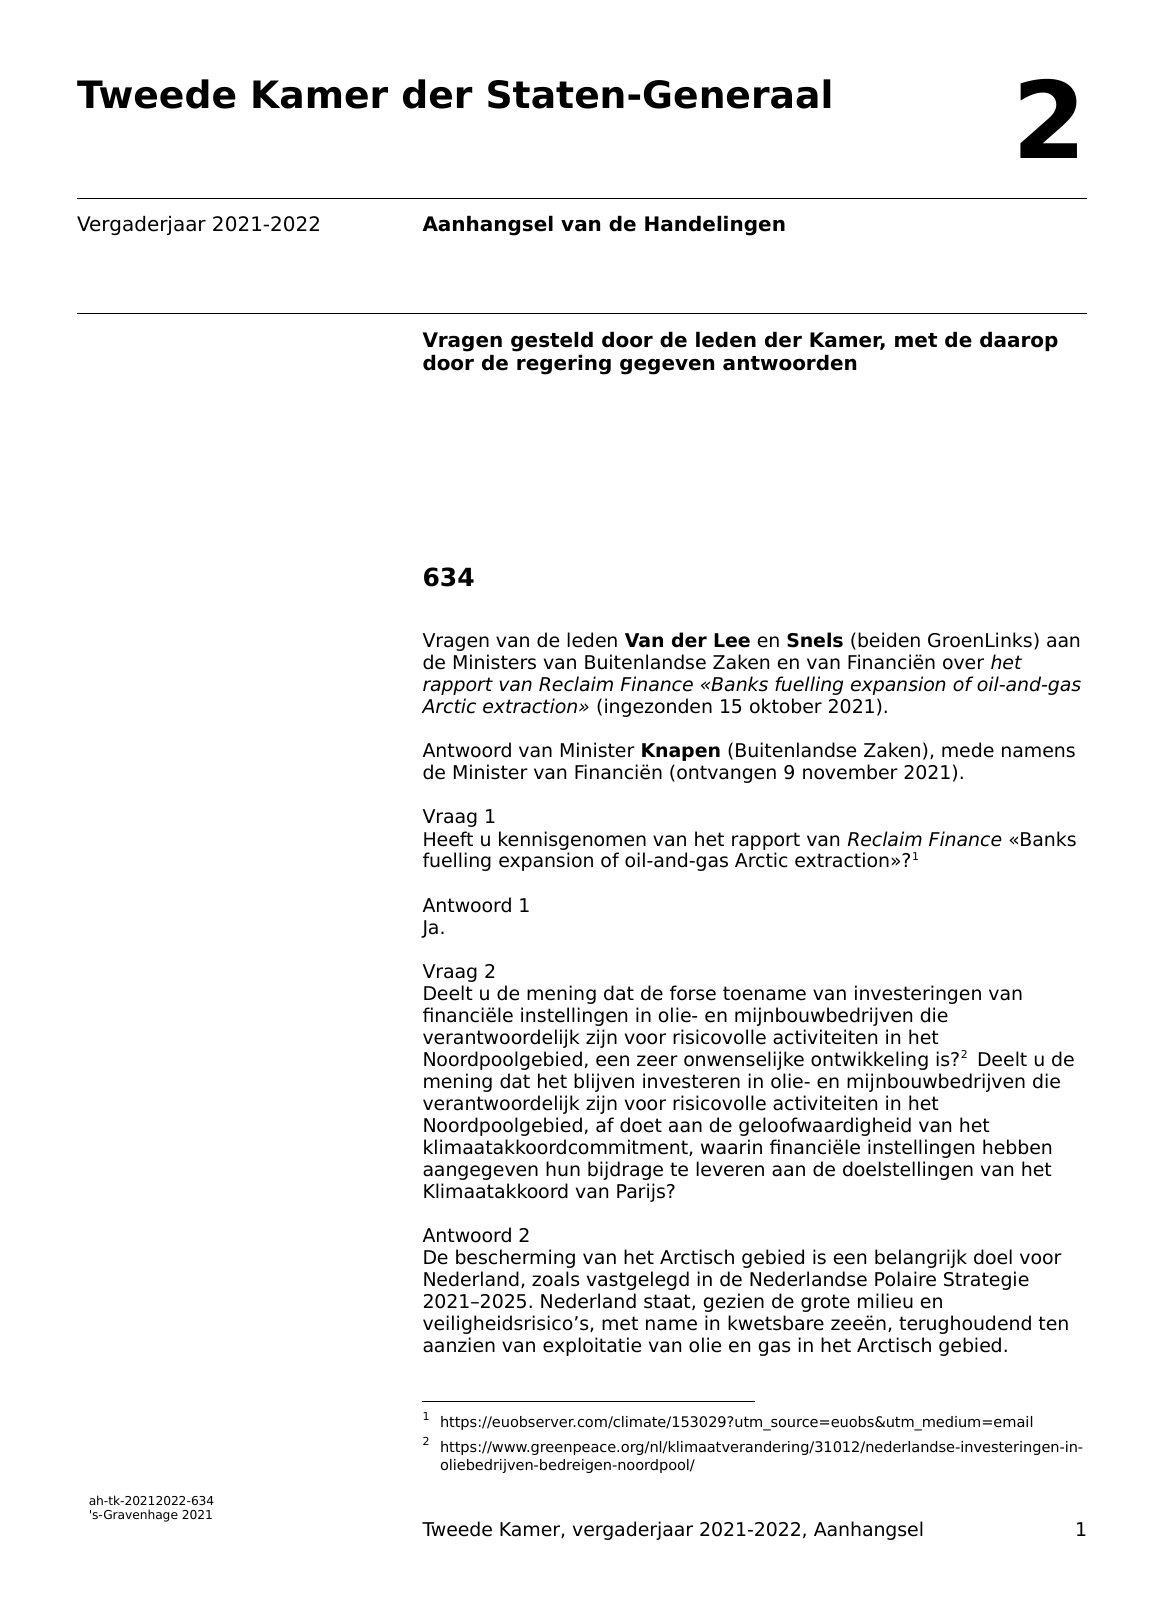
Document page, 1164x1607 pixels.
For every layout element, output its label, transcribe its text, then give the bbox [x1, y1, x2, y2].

text Vragen van de leden Van der Lee en Snels (beiden GroenLinks) aan de Ministers van Buitenlandse Zaken en van Financiën over het rapport van Reclaim Finance «Banks fuelling expansion of oil-and-gas Arctic extraction» (ingezonden 15 oktober 2021). [422, 630, 1087, 718]
table_cell Vragen gesteld door de leden der Kamer, met de daarop door de regering gegeven antwoorden [422, 314, 1087, 375]
text Antwoord 2 [422, 1225, 1087, 1247]
text Vraag 2 [422, 961, 1087, 983]
text Vraag 1 [422, 806, 1087, 828]
text https://www.greenpeace.org/nl/klimaatverandering/31012/nederlandse-investeringen-in-oliebedrijven-bedreigen-noordpool/ [422, 1435, 1087, 1474]
text https://euobserver.com/climate/153029?utm_source=euobs&utm_medium=email [422, 1410, 1087, 1432]
table_header 2 [886, 59, 1087, 198]
text Deelt u de mening dat de forse toename van investeringen van financiële instellingen in olie- en mijnbouwbedrijven die verantwoordelijk zijn voor risicovolle activiteiten in het Noordpoolgebied, een zeer onwenselijke ontwikkeling is? Deelt u de mening dat het blijven investeren in olie- en mijnbouwbedrijven die verantwoordelijk zijn voor risicovolle activiteiten in het Noordpoolgebied, af doet aan de geloofwaardigheid van het klimaatakkoordcommitment, waarin financiële instellingen hebben aangegeven hun bijdrage te leveren aan de doelstellingen van het Klimaatakkoord van Parijs? [422, 983, 1087, 1202]
text ah-tk-20212022-634 [88, 1494, 323, 1508]
table_cell [77, 314, 422, 375]
table_cell Vergaderjaar 2021-2022 [77, 199, 422, 313]
text 's-Gravenhage 2021 [88, 1508, 323, 1522]
text Antwoord 1 [422, 894, 1087, 917]
table_header Tweede Kamer der Staten-Generaal [77, 59, 886, 198]
text Ja. [422, 917, 1087, 938]
table_cell Aanhangsel van de Handelingen [422, 199, 1087, 313]
text Antwoord van Minister Knapen (Buitenlandse Zaken), mede namens de Minister van Financiën (ontvangen 9 november 2021). [422, 740, 1087, 784]
text Heeft u kennisgenomen van het rapport van Reclaim Finance «Banks fuelling expansion of oil-and-gas Arctic extraction»? [422, 828, 1087, 872]
text 634 [422, 563, 1087, 592]
text De bescherming van het Arctisch gebied is een belangrijk doel voor Nederland, zoals vastgelegd in de Nederlandse Polaire Strategie 2021–2025. Nederland staat, gezien de grote milieu en veiligheidsrisico’s, met name in kwetsbare zeeën, terughoudend ten aanzien van exploitatie van olie en gas in het Arctisch gebied. [422, 1247, 1087, 1357]
